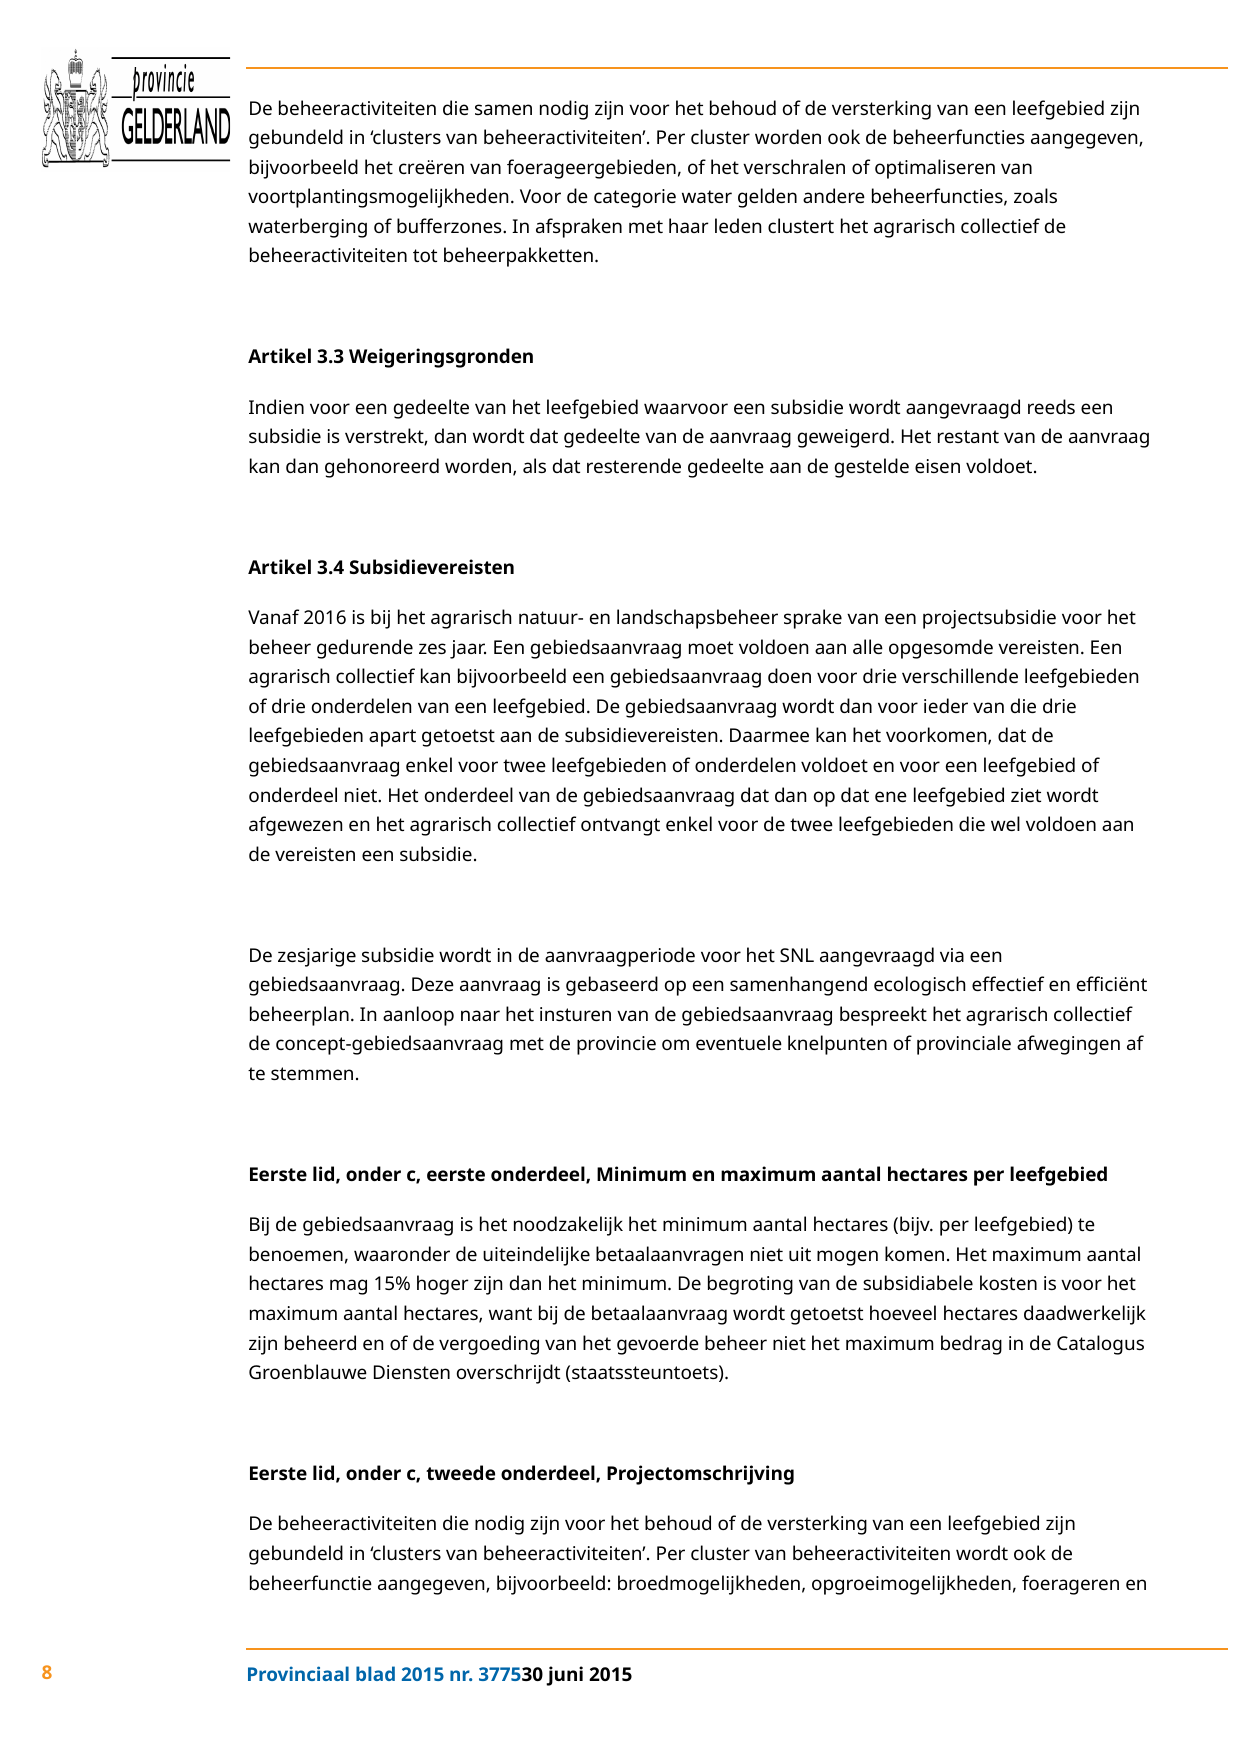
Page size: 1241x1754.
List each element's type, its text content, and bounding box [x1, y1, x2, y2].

text Eerste lid, onder c, eerste onderdeel, Minimum en maximum aantal hectares per leefgebied [248, 1161, 1152, 1187]
text Eerste lid, onder c, tweede onderdeel, Projectomschrijving [248, 1460, 1152, 1486]
text De beheeractiviteiten die nodig zijn voor het behoud of de versterking van een leefgebied zijn gebundeld in ‘clusters van beheeractiviteiten’. Per cluster van beheeractiviteiten wordt ook de beheerfunctie aangegeven, bijvoorbeeld: broedmogelijkheden, opgroeimogelijkheden, foerageren en [248, 1511, 1152, 1596]
picture [41, 47, 231, 172]
text Vanaf 2016 is bij het agrarisch natuur- en landschapsbeheer sprake van een projectsubsidie voor het beheer gedurende zes jaar. Een gebiedsaanvraag moet voldoen aan alle opgesomde vereisten. Een agrarisch collectief kan bijvoorbeeld een gebiedsaanvraag doen voor drie verschillende leefgebieden of drie onderdelen van een leefgebied. De gebiedsaanvraag wordt dan voor ieder van die drie leefgebieden apart getoetst aan de subsidievereisten. Daarmee kan het voorkomen, dat de gebiedsaanvraag enkel voor twee leefgebieden of onderdelen voldoet en voor een leefgebied of onderdeel niet. Het onderdeel van de gebiedsaanvraag dat dan op dat ene leefgebied ziet wordt afgewezen en het agrarisch collectief ontvangt enkel voor de twee leefgebieden die wel voldoen aan de vereisten een subsidie. [248, 604, 1152, 867]
text Artikel 3.3 Weigeringsgronden [248, 343, 1152, 369]
text Artikel 3.4 Subsidievereisten [248, 554, 1152, 580]
text Bij de gebiedsaanvraag is het noodzakelijk het minimum aantal hectares (bijv. per leefgebied) te benoemen, waaronder de uiteindelijke betaalaanvragen niet uit mogen komen. Het maximum aantal hectares mag 15% hoger zijn dan het minimum. De begroting van de subsidiabele kosten is voor het maximum aantal hectares, want bij de betaalaanvraag wordt getoetst hoeveel hectares daadwerkelijk zijn beheerd en of de vergoeding van het gevoerde beheer niet het maximum bedrag in de Catalogus Groenblauwe Diensten overschrijdt (staatssteuntoets). [248, 1211, 1152, 1385]
text De zesjarige subsidie wordt in de aanvraagperiode voor het SNL aangevraagd via een gebiedsaanvraag. Deze aanvraag is gebaseerd op een samenhangend ecologisch effectief en efficiënt beheerplan. In aanloop naar het insturen van de gebiedsaanvraag bespreekt het agrarisch collectief de concept-gebiedsaanvraag met de provincie om eventuele knelpunten of provinciale afwegingen af te stemmen. [248, 942, 1152, 1086]
text Indien voor een gedeelte van het leefgebied waarvoor een subsidie wordt aangevraagd reeds een subsidie is verstrekt, dan wordt dat gedeelte van de aanvraag geweigerd. Het restant van de aanvraag kan dan gehonoreerd worden, als dat resterende gedeelte aan de gestelde eisen voldoet. [248, 394, 1152, 479]
text De beheeractiviteiten die samen nodig zijn voor het behoud of de versterking van een leefgebied zijn gebundeld in ‘clusters van beheeractiviteiten’. Per cluster worden ook de beheerfuncties aangegeven, bijvoorbeeld het creëren van foerageergebieden, of het verschralen of optimaliseren van voortplantingsmogelijkheden. Voor de categorie water gelden andere beheerfuncties, zoals waterberging of bufferzones. In afspraken met haar leden clustert het agrarisch collectief de beheeractiviteiten tot beheerpakketten. [248, 95, 1152, 268]
